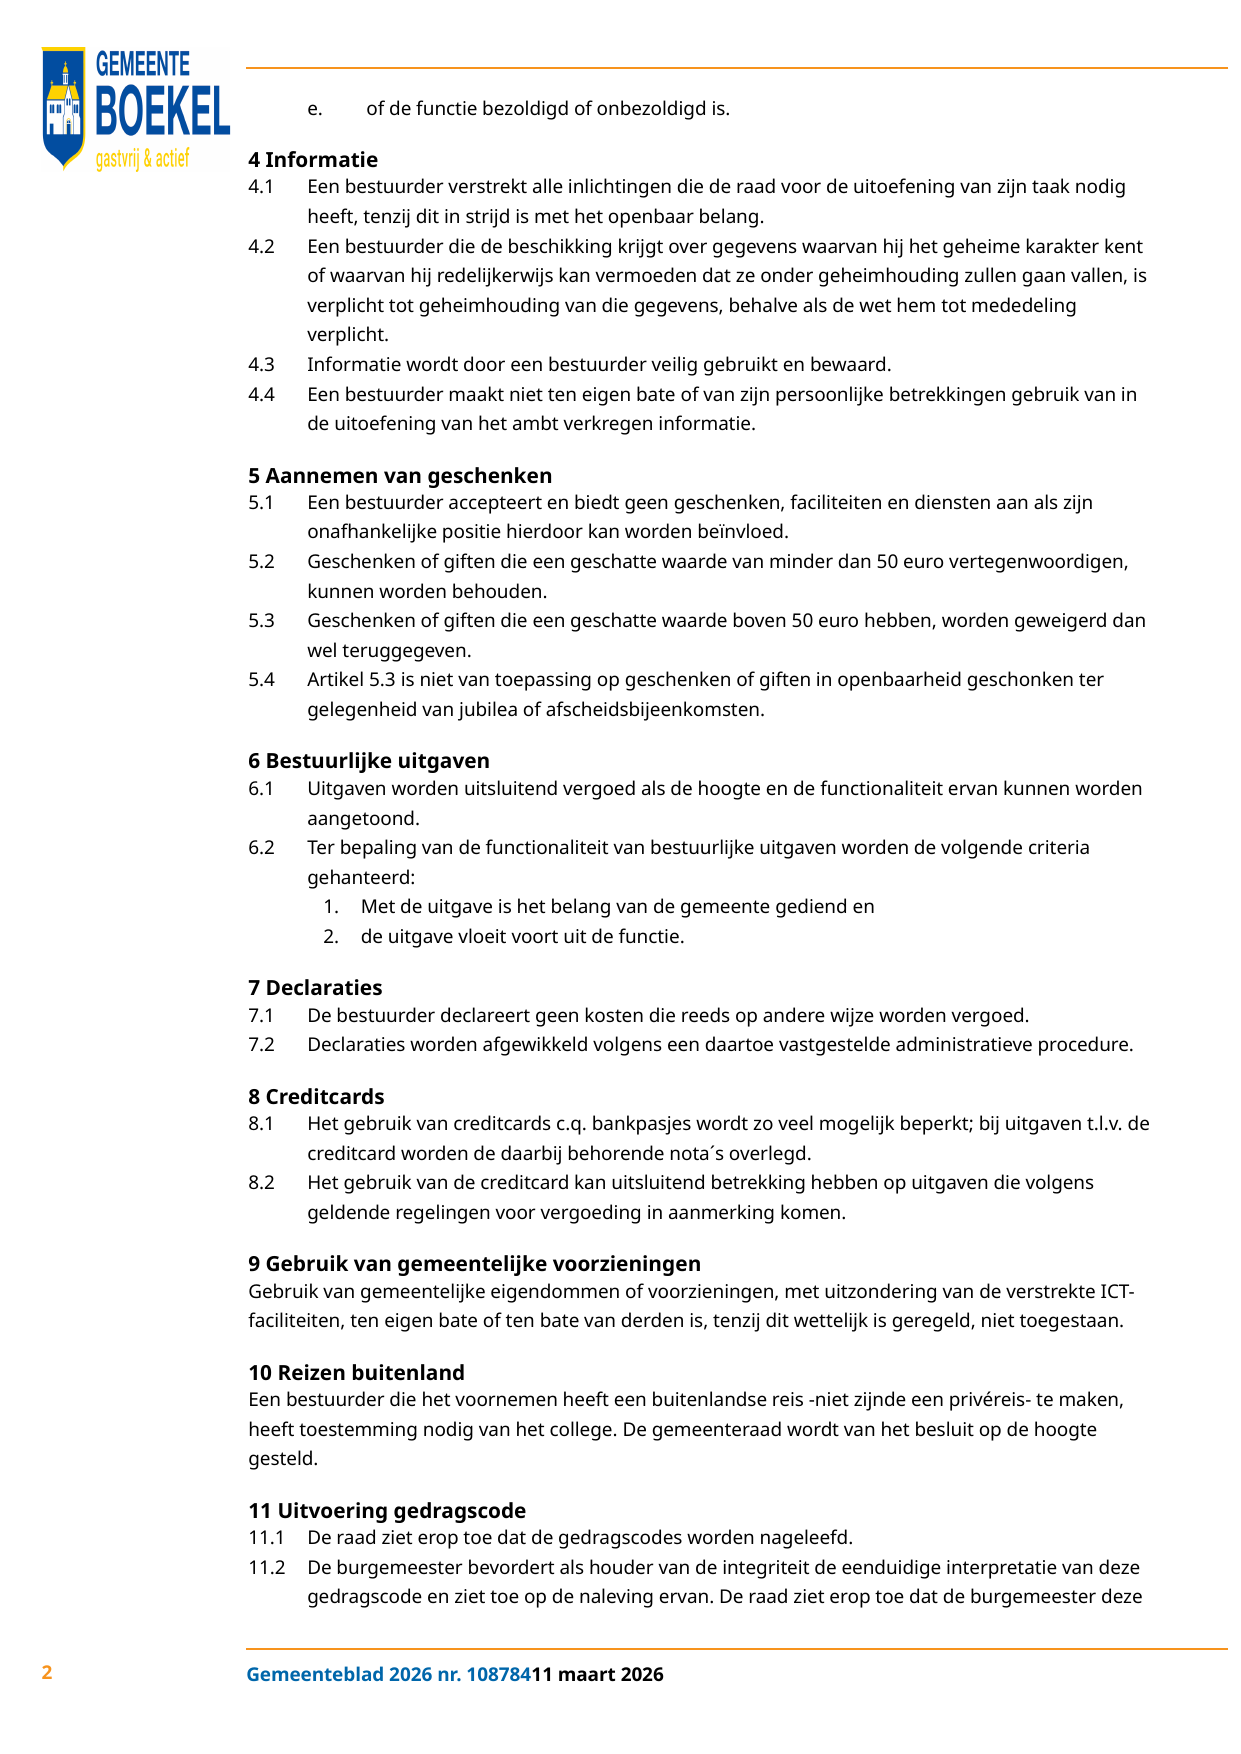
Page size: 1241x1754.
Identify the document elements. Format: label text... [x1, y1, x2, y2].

text 7 Declaraties [248, 973, 1152, 1002]
list of de functie bezoldigd of onbezoldigd is. [307, 95, 1152, 121]
list Geschenken of giften die een geschatte waarde boven 50 euro hebben, worden geweigerd dan wel teruggegeven. [248, 607, 1152, 663]
list Artikel 5.3 is niet van toepassing op geschenken of giften in openbaarheid geschonken ter gelegenheid van jubilea of afscheidsbijeenkomsten. [248, 667, 1152, 722]
text 11 Uitvoering gedragscode [248, 1496, 1152, 1524]
text 6 Bestuurlijke uitgaven [248, 747, 1152, 775]
list Informatie wordt door een bestuurder veilig gebruikt en bewaard. [248, 351, 1152, 377]
list Met de uitgave is het belang van de gemeente gediend en [323, 893, 1152, 919]
list Een bestuurder maakt niet ten eigen bate of van zijn persoonlijke betrekkingen gebruik van in de uitoefening van het ambt verkregen informatie. [248, 381, 1152, 436]
list Declaraties worden afgewikkeld volgens een daartoe vastgestelde administratieve procedure. [248, 1031, 1152, 1057]
text 5 Aannemen van geschenken [248, 461, 1152, 489]
list De raad ziet erop toe dat de gedragscodes worden nageleefd. [248, 1524, 1152, 1550]
text 10 Reizen buitenland [248, 1358, 1152, 1386]
list Geschenken of giften die een geschatte waarde van minder dan 50 euro vertegenwoordigen, kunnen worden behouden. [248, 548, 1152, 604]
list de uitgave vloeit voort uit de functie. [323, 923, 1152, 949]
list Ter bepaling van de functionaliteit van bestuurlijke uitgaven worden de volgende criteria gehanteerd: [248, 834, 1152, 889]
list Het gebruik van de creditcard kan uitsluitend betrekking hebben op uitgaven die volgens geldende regelingen voor vergoeding in aanmerking komen. [248, 1169, 1152, 1225]
text 8 Creditcards [248, 1082, 1152, 1110]
text 9 Gebruik van gemeentelijke voorzieningen [248, 1249, 1152, 1278]
text Een bestuurder die het voornemen heeft een buitenlandse reis -niet zijnde een privéreis- te maken, heeft toestemming nodig van het college. De gemeenteraad wordt van het besluit op de hoogte gesteld. [248, 1386, 1152, 1471]
list De bestuurder declareert geen kosten die reeds op andere wijze worden vergoed. [248, 1002, 1152, 1028]
text 4 Informatie [248, 145, 1152, 174]
picture [41, 47, 231, 172]
text Gebruik van gemeentelijke eigendommen of voorzieningen, met uitzondering van de verstrekte ICT-faciliteiten, ten eigen bate of ten bate van derden is, tenzij dit wettelijk is geregeld, niet toegestaan. [248, 1278, 1152, 1333]
list Het gebruik van creditcards c.q. bankpasjes wordt zo veel mogelijk beperkt; bij uitgaven t.l.v. de creditcard worden de daarbij behorende nota´s overlegd. [248, 1110, 1152, 1166]
list Een bestuurder accepteert en biedt geen geschenken, faciliteiten en diensten aan als zijn onafhankelijke positie hierdoor kan worden beïnvloed. [248, 489, 1152, 544]
list Een bestuurder die de beschikking krijgt over gegevens waarvan hij het geheime karakter kent of waarvan hij redelijkerwijs kan vermoeden dat ze onder geheimhouding zullen gaan vallen, is verplicht tot geheimhouding van die gegevens, behalve als de wet hem tot mededeling verplicht. [248, 233, 1152, 347]
list Een bestuurder verstrekt alle inlichtingen die de raad voor de uitoefening van zijn taak nodig heeft, tenzij dit in strijd is met het openbaar belang. [248, 174, 1152, 229]
list Uitgaven worden uitsluitend vergoed als de hoogte en de functionaliteit ervan kunnen worden aangetoond. [248, 775, 1152, 830]
list De burgemeester bevordert als houder van de integriteit de eenduidige interpretatie van deze gedragscode en ziet toe op de naleving ervan. De raad ziet erop toe dat de burgemeester deze [248, 1554, 1152, 1609]
